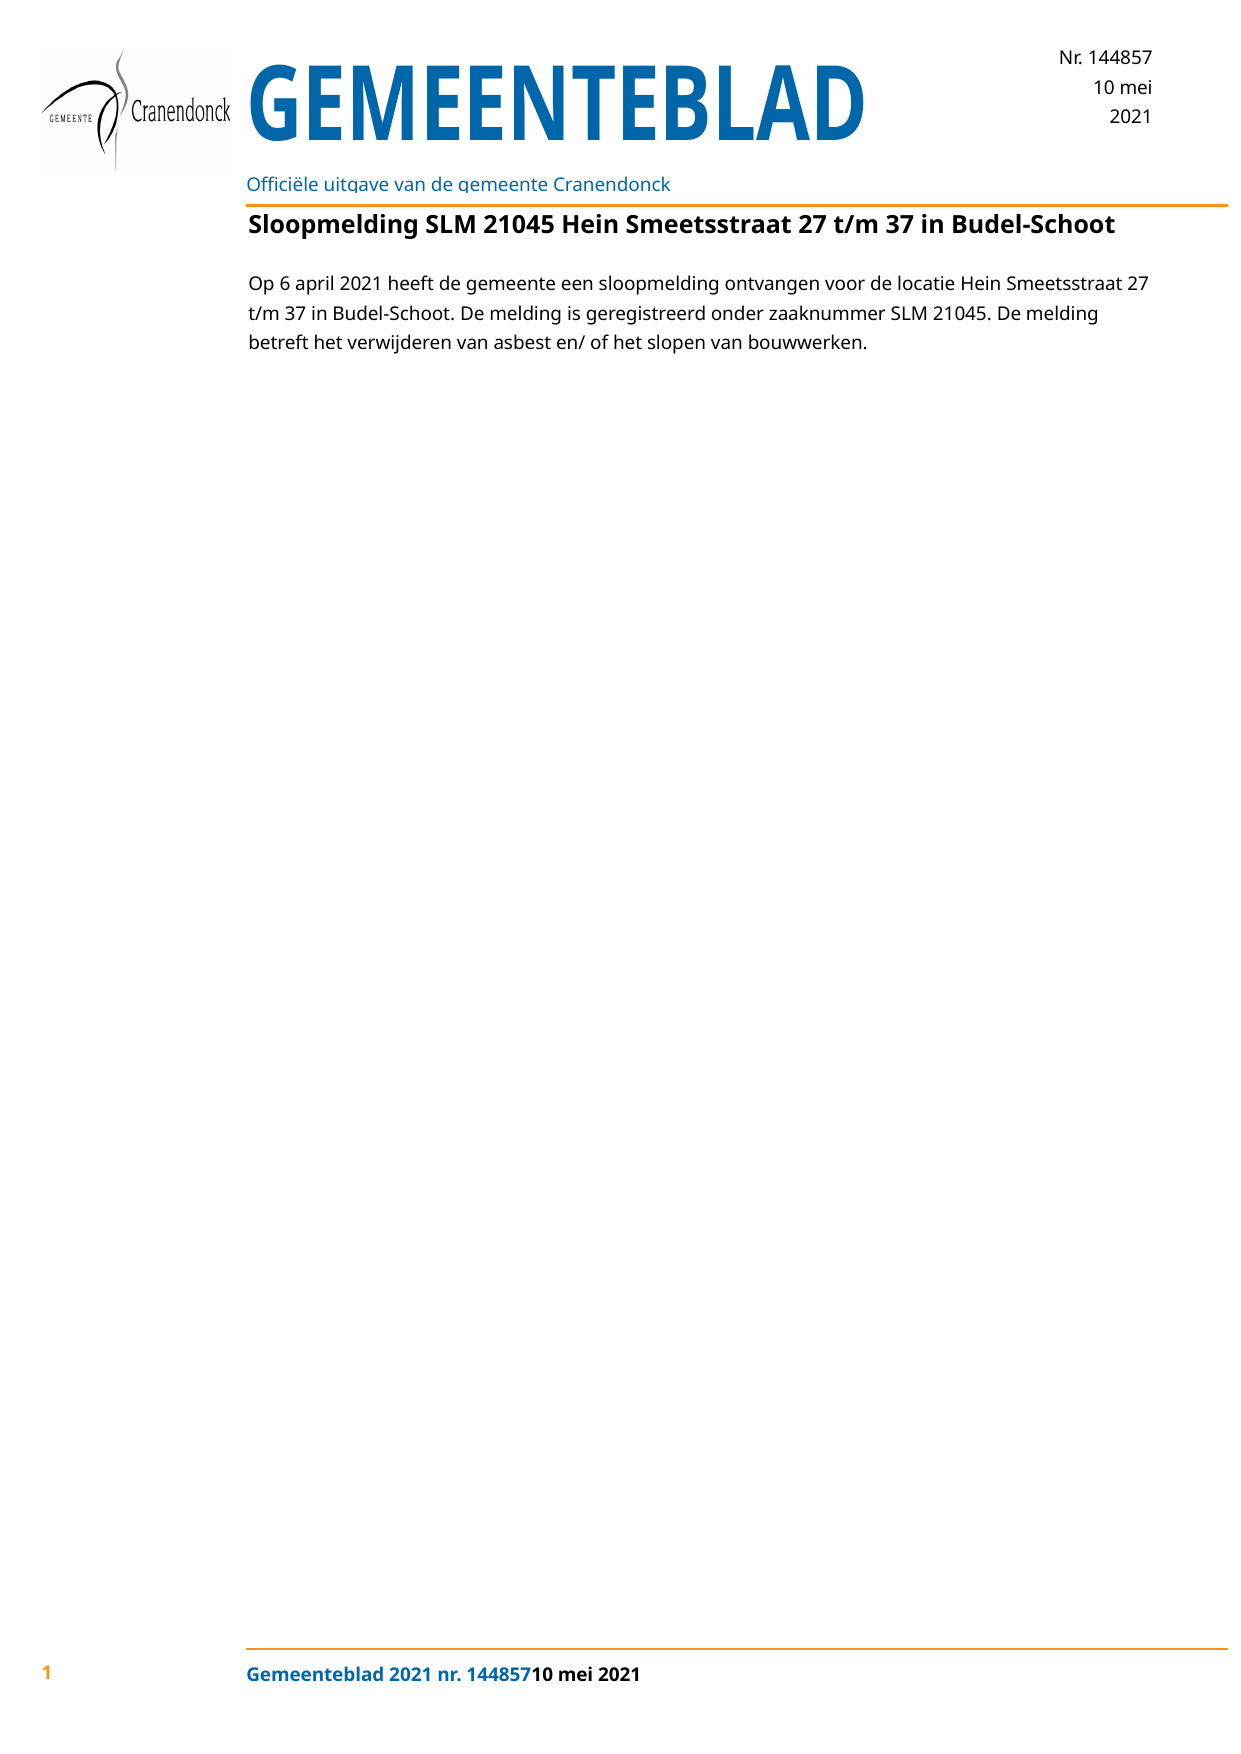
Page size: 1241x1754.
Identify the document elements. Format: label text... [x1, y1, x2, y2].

text Sloopmelding SLM 21045 Hein Smeetsstraat 27 t/m 37 in Budel-Schoot [248, 207, 1152, 241]
text Op 6 april 2021 heeft de gemeente een sloopmelding ontvangen voor de locatie Hein Smeetsstraat 27 t/m 37 in Budel-Schoot. De melding is geregistreerd onder zaaknummer SLM 21045. De melding betreft het verwijderen van asbest en/ of het slopen van bouwwerken. [248, 270, 1152, 355]
picture [41, 47, 231, 172]
